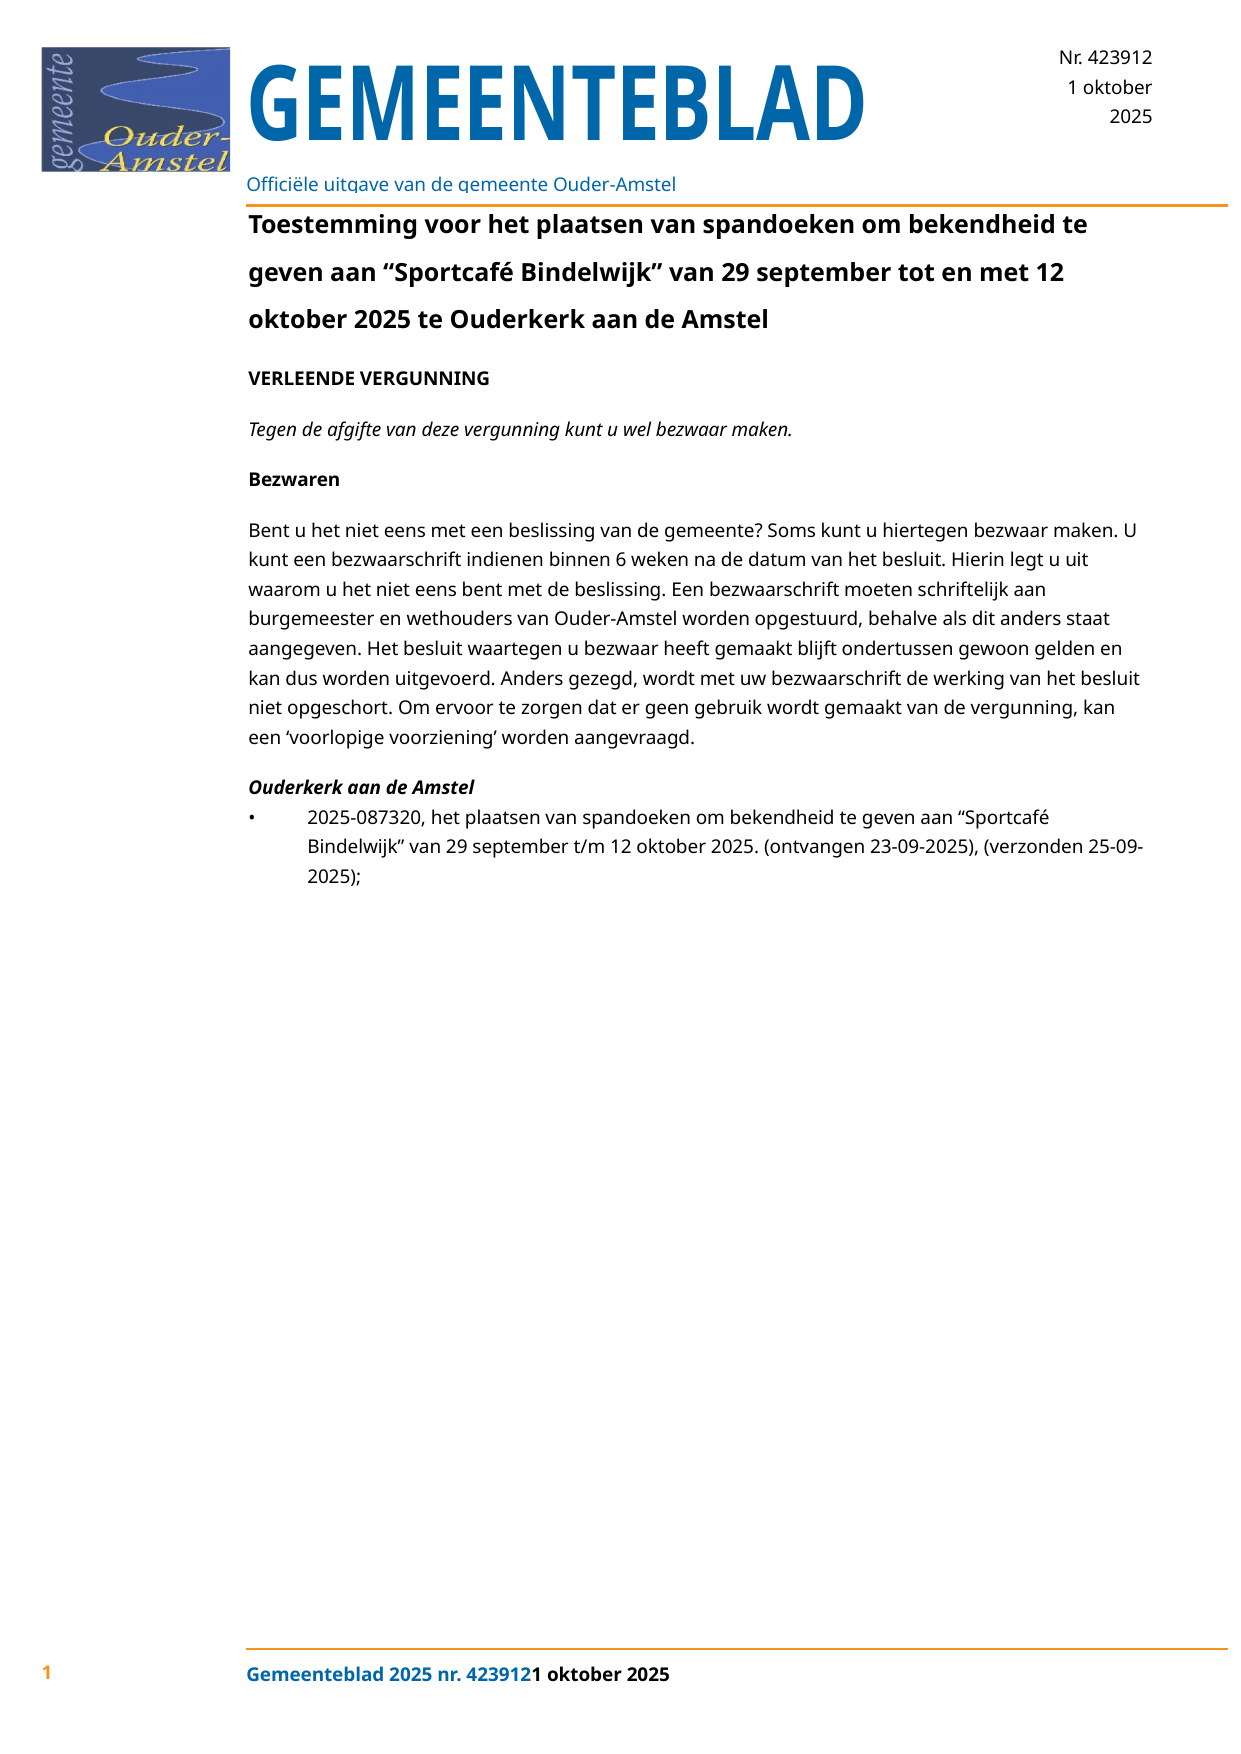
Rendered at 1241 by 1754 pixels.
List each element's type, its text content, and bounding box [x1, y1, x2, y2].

list 2025-087320, het plaatsen van spandoeken om bekendheid te geven aan “Sportcafé Bindelwijk” van 29 september t/m 12 oktober 2025. (ontvangen 23-09-2025), (verzonden 25-09-2025); [248, 804, 1152, 889]
text Toestemming voor het plaatsen van spandoeken om bekendheid te geven aan “Sportcafé Bindelwijk” van 29 september tot en met 12 oktober 2025 te Ouderkerk aan de Amstel [248, 207, 1152, 336]
text Tegen de afgifte van deze vergunning kunt u wel bezwaar maken. [248, 416, 1152, 442]
text Bent u het niet eens met een beslissing van de gemeente? Soms kunt u hiertegen bezwaar maken. U kunt een bezwaarschrift indienen binnen 6 weken na de datum van het besluit. Hierin legt u uit waarom u het niet eens bent met de beslissing. Een bezwaarschrift moeten schriftelijk aan burgemeester en wethouders van Ouder-Amstel worden opgestuurd, behalve als dit anders staat aangegeven. Het besluit waartegen u bezwaar heeft gemaakt blijft ondertussen gewoon gelden en kan dus worden uitgevoerd. Anders gezegd, wordt met uw bezwaarschrift de werking van het besluit niet opgeschort. Om ervoor te zorgen dat er geen gebruik wordt gemaakt van de vergunning, kan een ‘voorlopige voorziening’ worden aangevraagd. [248, 517, 1152, 749]
picture [41, 47, 231, 172]
text VERLEENDE VERGUNNING [248, 366, 1152, 391]
text Ouderkerk aan de Amstel [248, 774, 1152, 800]
text Bezwaren [248, 466, 1152, 492]
